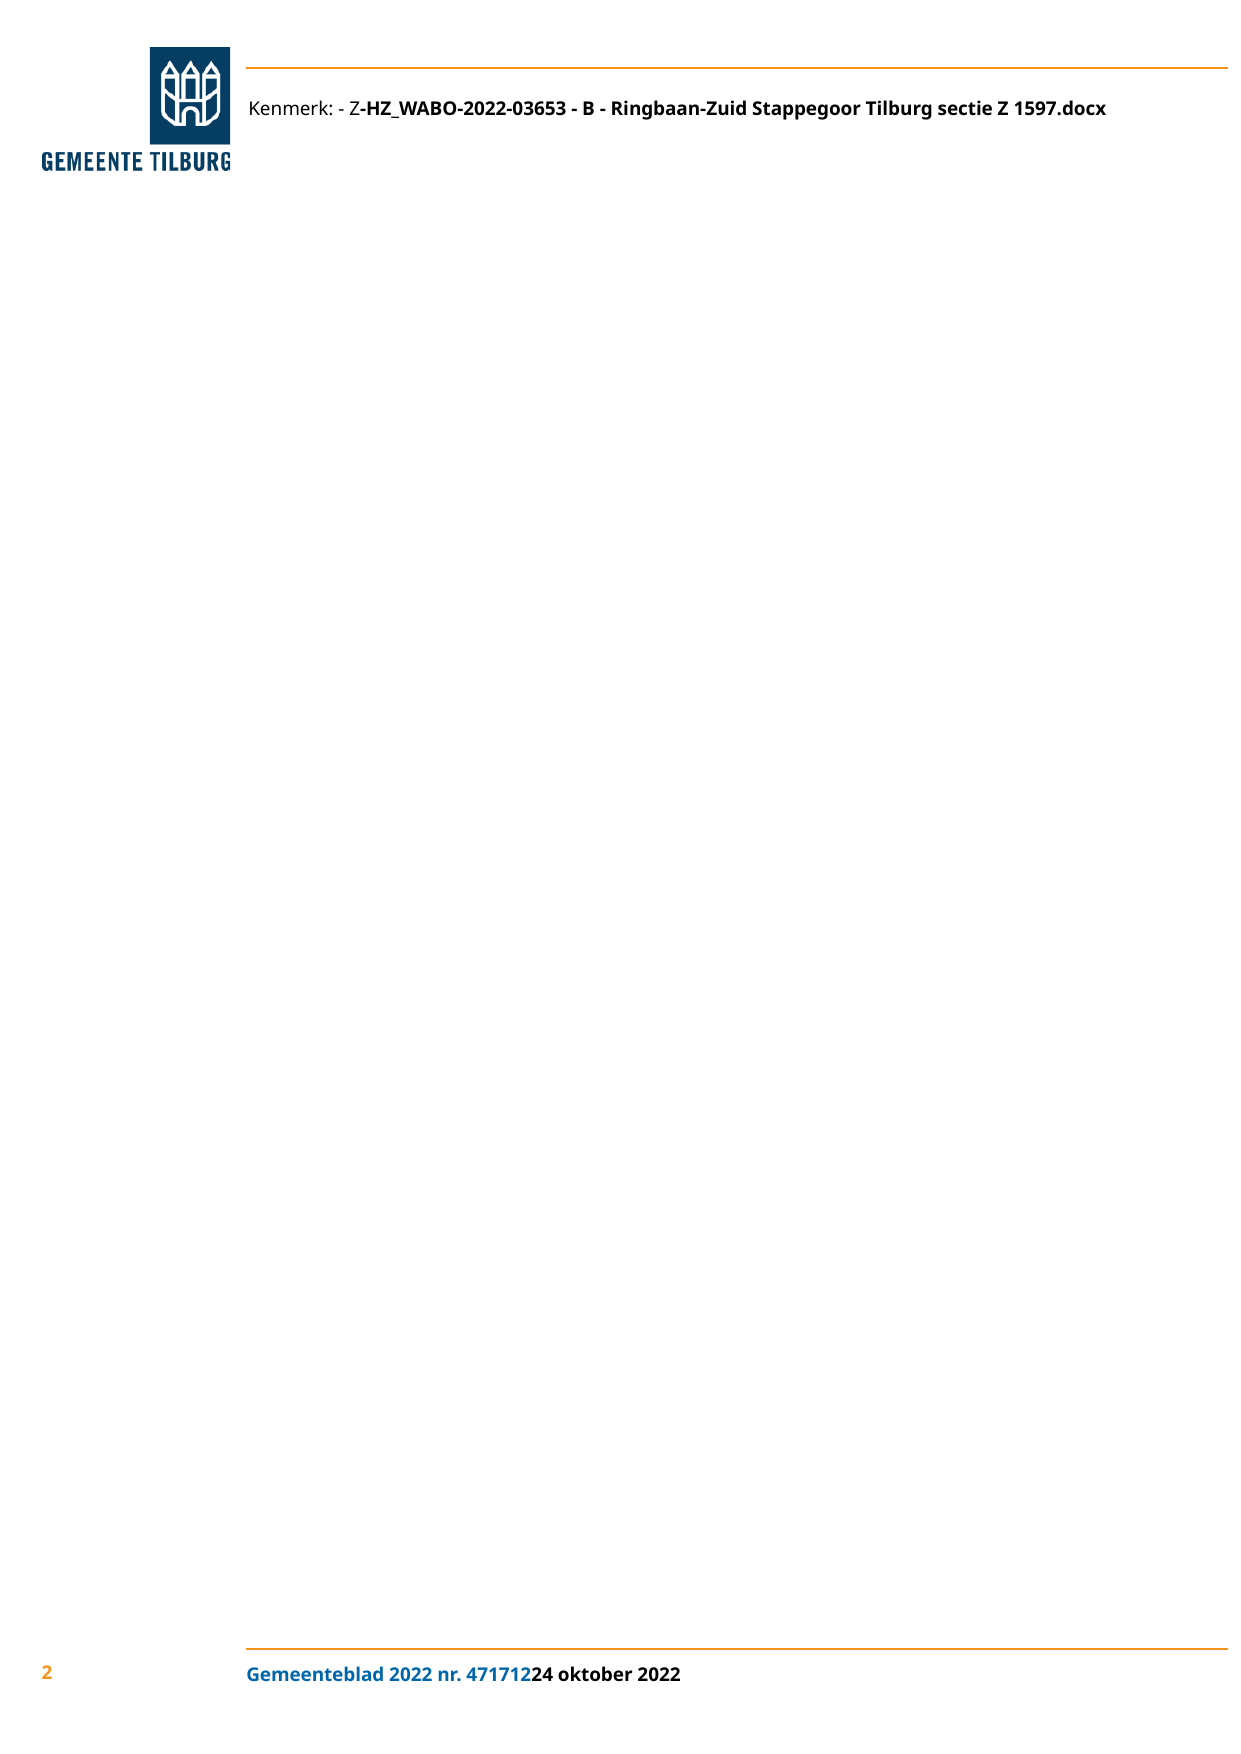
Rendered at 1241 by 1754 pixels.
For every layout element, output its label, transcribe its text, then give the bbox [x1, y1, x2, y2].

text Kenmerk: - Z-HZ_WABO-2022-03653 - B - Ringbaan-Zuid Stappegoor Tilburg sectie Z 1597.docx [248, 95, 1152, 121]
picture [41, 47, 231, 172]
